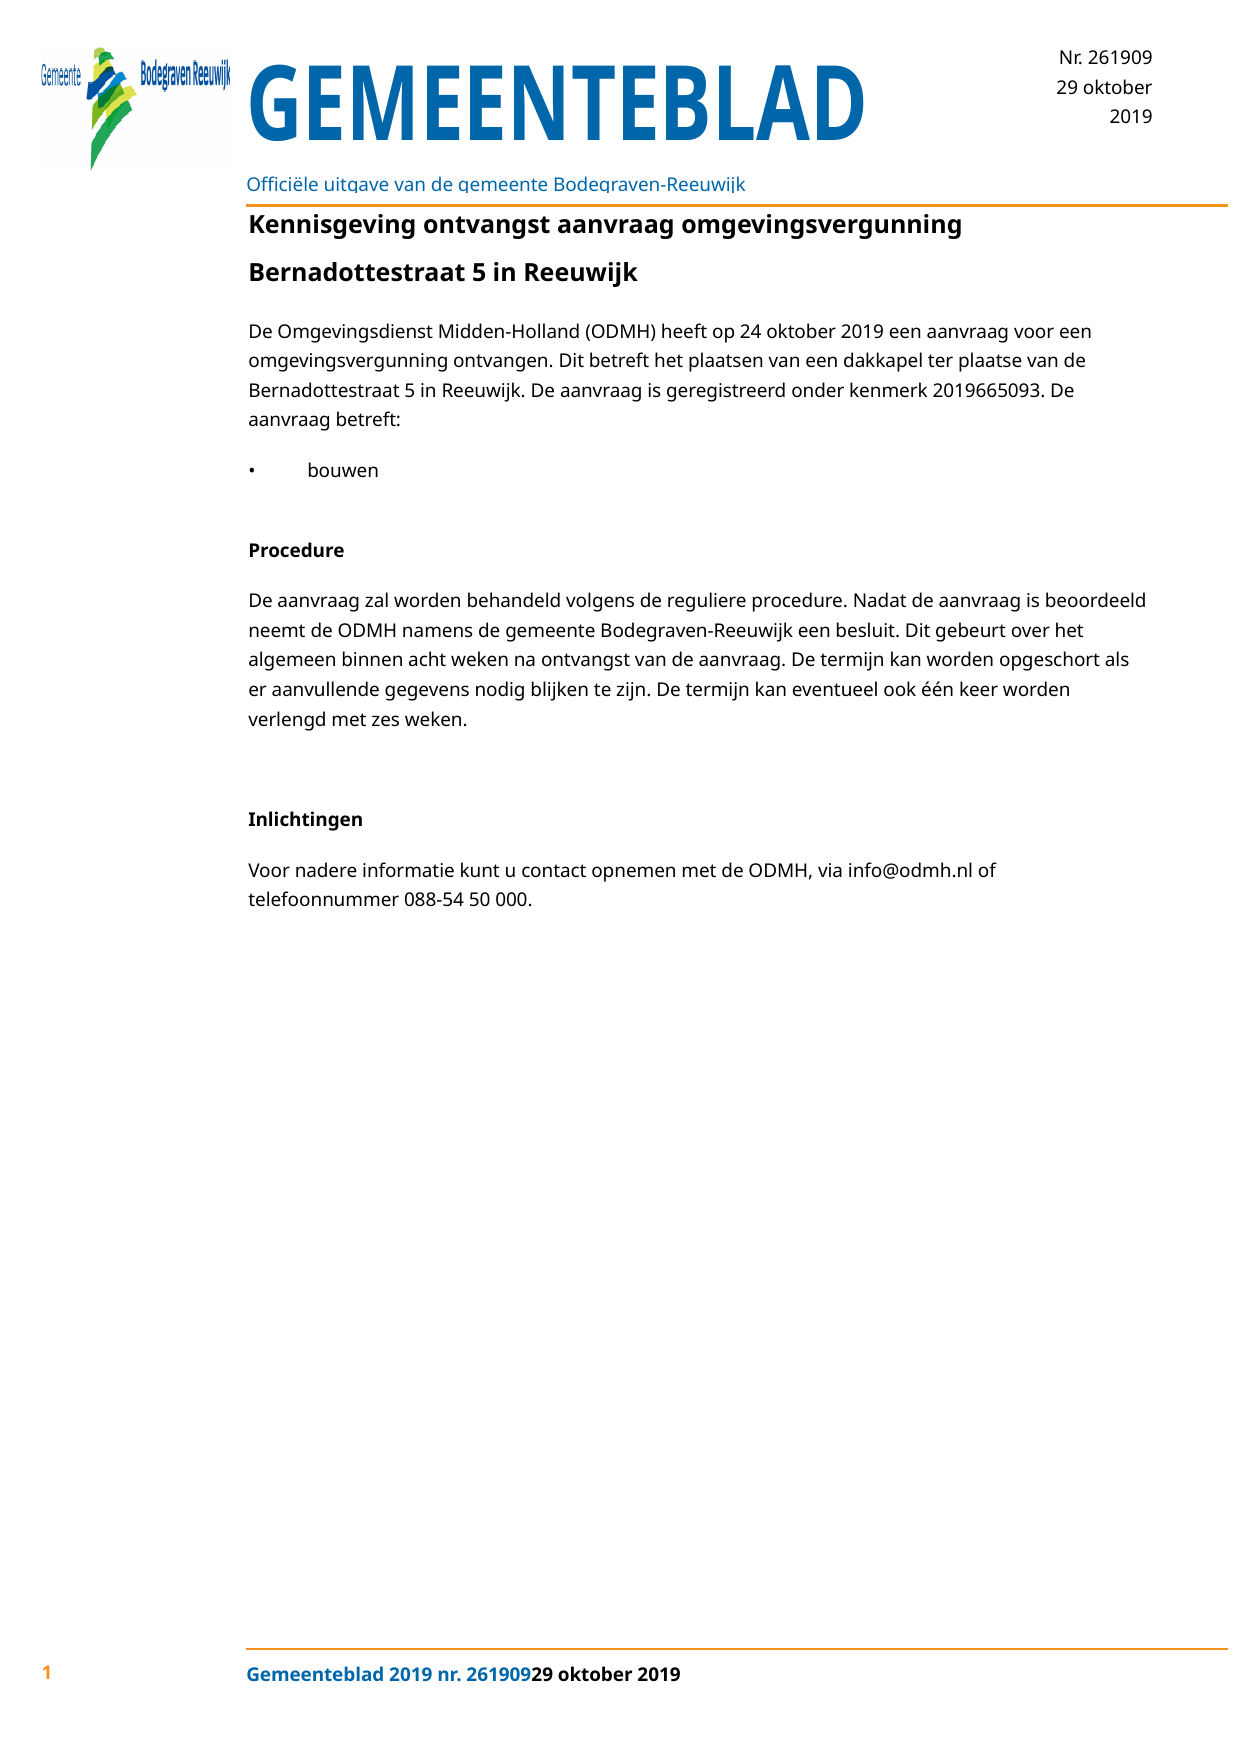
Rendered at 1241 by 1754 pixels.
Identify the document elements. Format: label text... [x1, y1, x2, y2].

text Inlichtingen [248, 807, 1152, 832]
text Voor nadere informatie kunt u contact opnemen met de ODMH, via info@odmh.nl of telefoonnummer 088-54 50 000. [248, 857, 1152, 912]
text Procedure [248, 537, 1152, 563]
text De aanvraag zal worden behandeld volgens de reguliere procedure. Nadat de aanvraag is beoordeeld neemt de ODMH namens de gemeente Bodegraven-Reeuwijk een besluit. Dit gebeurt over het algemeen binnen acht weken na ontvangst van de aanvraag. De termijn kan worden opgeschort als er aanvullende gegevens nodig blijken te zijn. De termijn kan eventueel ook één keer worden verlengd met zes weken. [248, 587, 1152, 732]
text Kennisgeving ontvangst aanvraag omgevingsvergunning Bernadottestraat 5 in Reeuwijk [248, 207, 1152, 288]
text De Omgevingsdienst Midden-Holland (ODMH) heeft op 24 oktober 2019 een aanvraag voor een omgevingsvergunning ontvangen. Dit betreft het plaatsen van een dakkapel ter plaatse van de Bernadottestraat 5 in Reeuwijk. De aanvraag is geregistreerd onder kenmerk 2019665093. De aanvraag betreft: [248, 318, 1152, 432]
picture [41, 47, 231, 172]
list bouwen [248, 457, 1152, 483]
